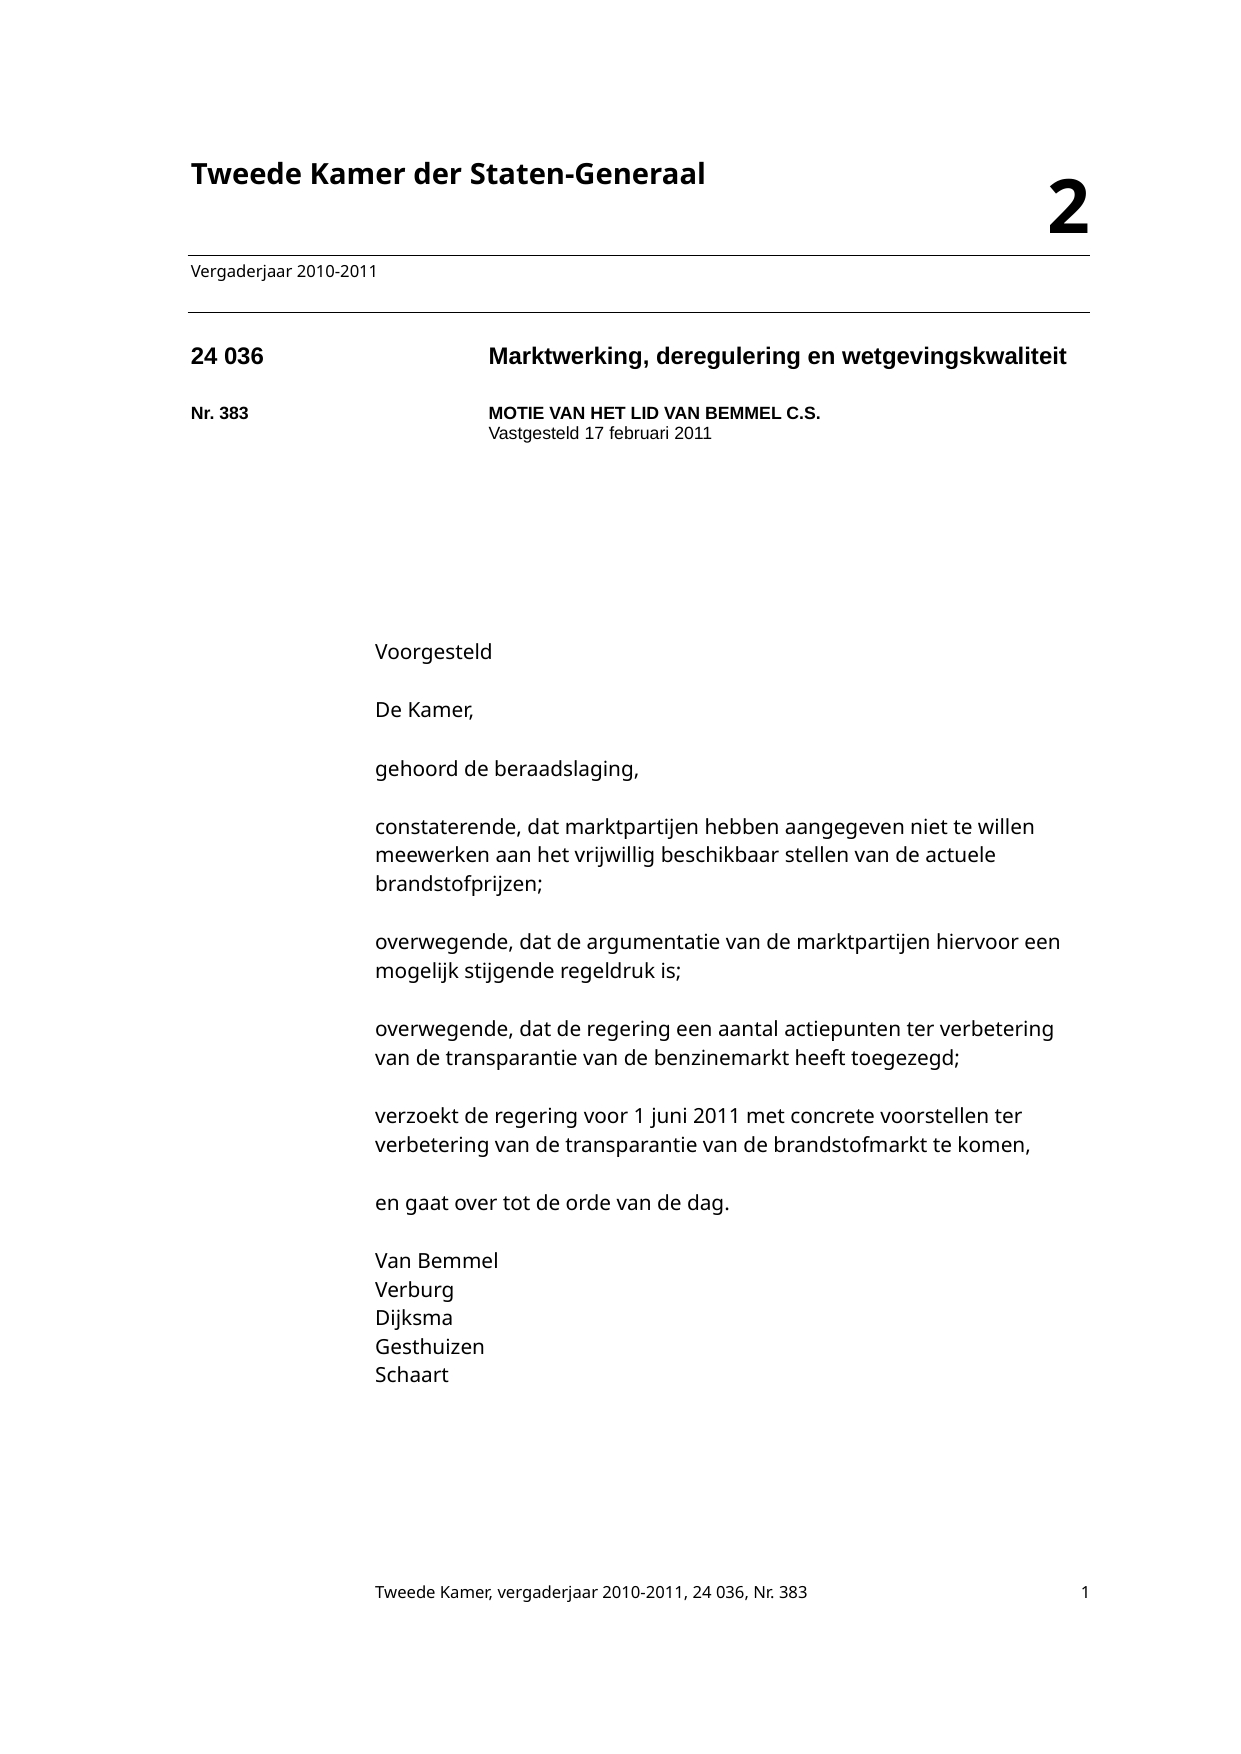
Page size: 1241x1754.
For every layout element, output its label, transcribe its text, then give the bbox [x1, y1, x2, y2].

text gehoord de beraadslaging, [375, 754, 1090, 782]
table_cell Nr. 383 [188, 399, 485, 518]
text constaterende, dat marktpartijen hebben aangegeven niet te willen meewerken aan het vrijwillig beschikbaar stellen van de actuele brandstofprijzen; [375, 812, 1090, 897]
table_cell [485, 313, 1090, 339]
table_header Tweede Kamer der Staten-Generaal [188, 150, 909, 255]
text Verburg [375, 1275, 1090, 1303]
text overwegende, dat de regering een aantal actiepunten ter verbetering van de transparantie van de benzinemarkt heeft toegezegd; [375, 1014, 1090, 1071]
text Van Bemmel [375, 1247, 1090, 1275]
text verzoekt de regering voor 1 juni 2011 met concrete voorstellen ter verbetering van de transparantie van de brandstofmarkt te komen, [375, 1101, 1090, 1158]
table_cell [188, 313, 485, 339]
text overwegende, dat de argumentatie van de marktpartijen hiervoor een mogelijk stijgende regeldruk is; [375, 927, 1090, 984]
text Gesthuizen [375, 1332, 1090, 1360]
table_cell 24 036 [188, 339, 485, 399]
text Dijksma [375, 1303, 1090, 1332]
table_cell MOTIE VAN HET LID VAN BEMMEL C.S. Vastgesteld 17 februari 2011 [485, 399, 1090, 518]
text Voorgesteld [375, 637, 1090, 665]
text Schaart [375, 1360, 1090, 1389]
table_cell Vergaderjaar 2010-2011 [188, 256, 485, 312]
text De Kamer, [375, 695, 1090, 724]
table_cell [485, 256, 1090, 312]
text en gaat over tot de orde van de dag. [375, 1188, 1090, 1217]
table_header 2 [910, 150, 1090, 255]
table_cell Marktwerking, deregulering en wetgevingskwaliteit [485, 339, 1090, 399]
